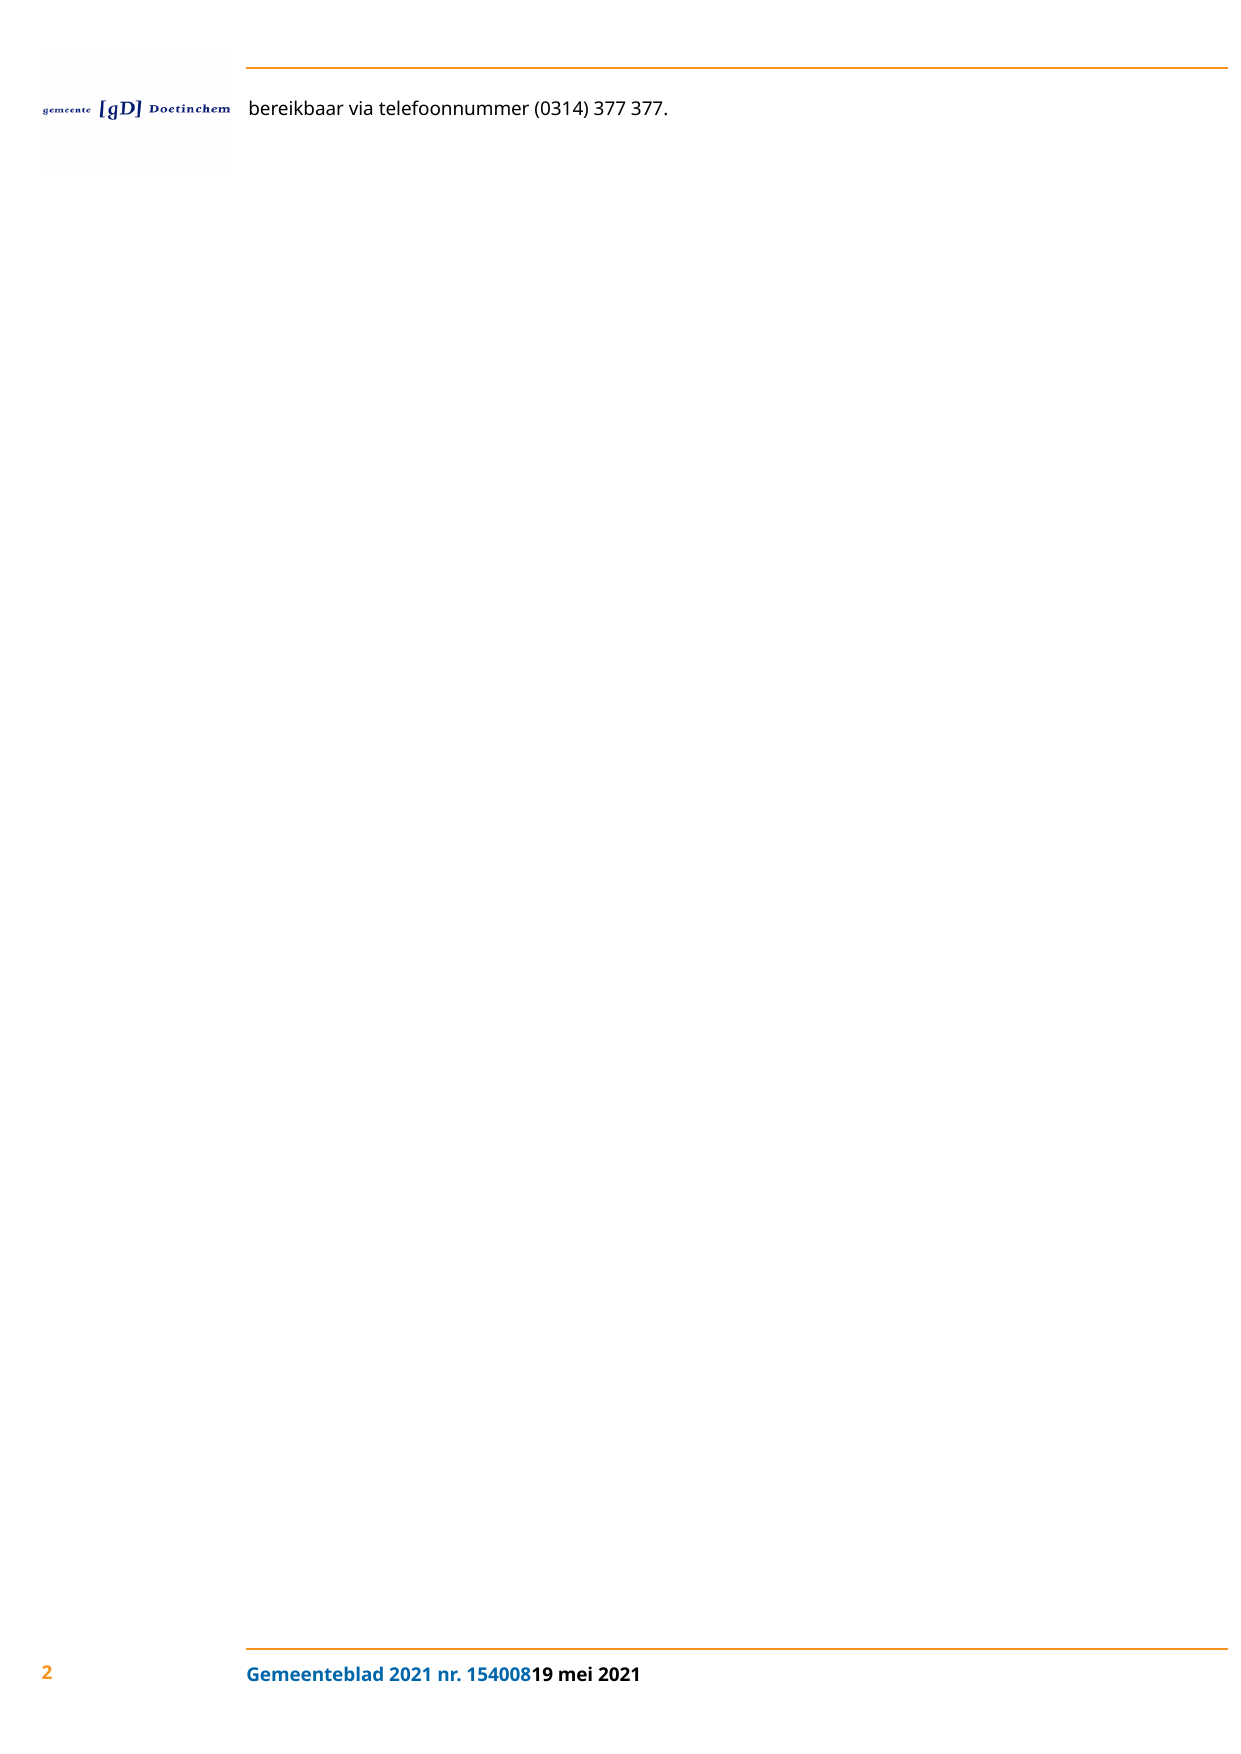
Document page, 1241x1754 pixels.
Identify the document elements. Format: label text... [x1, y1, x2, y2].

picture [41, 47, 231, 172]
text bereikbaar via telefoonnummer (0314) 377 377. [248, 95, 1152, 121]
